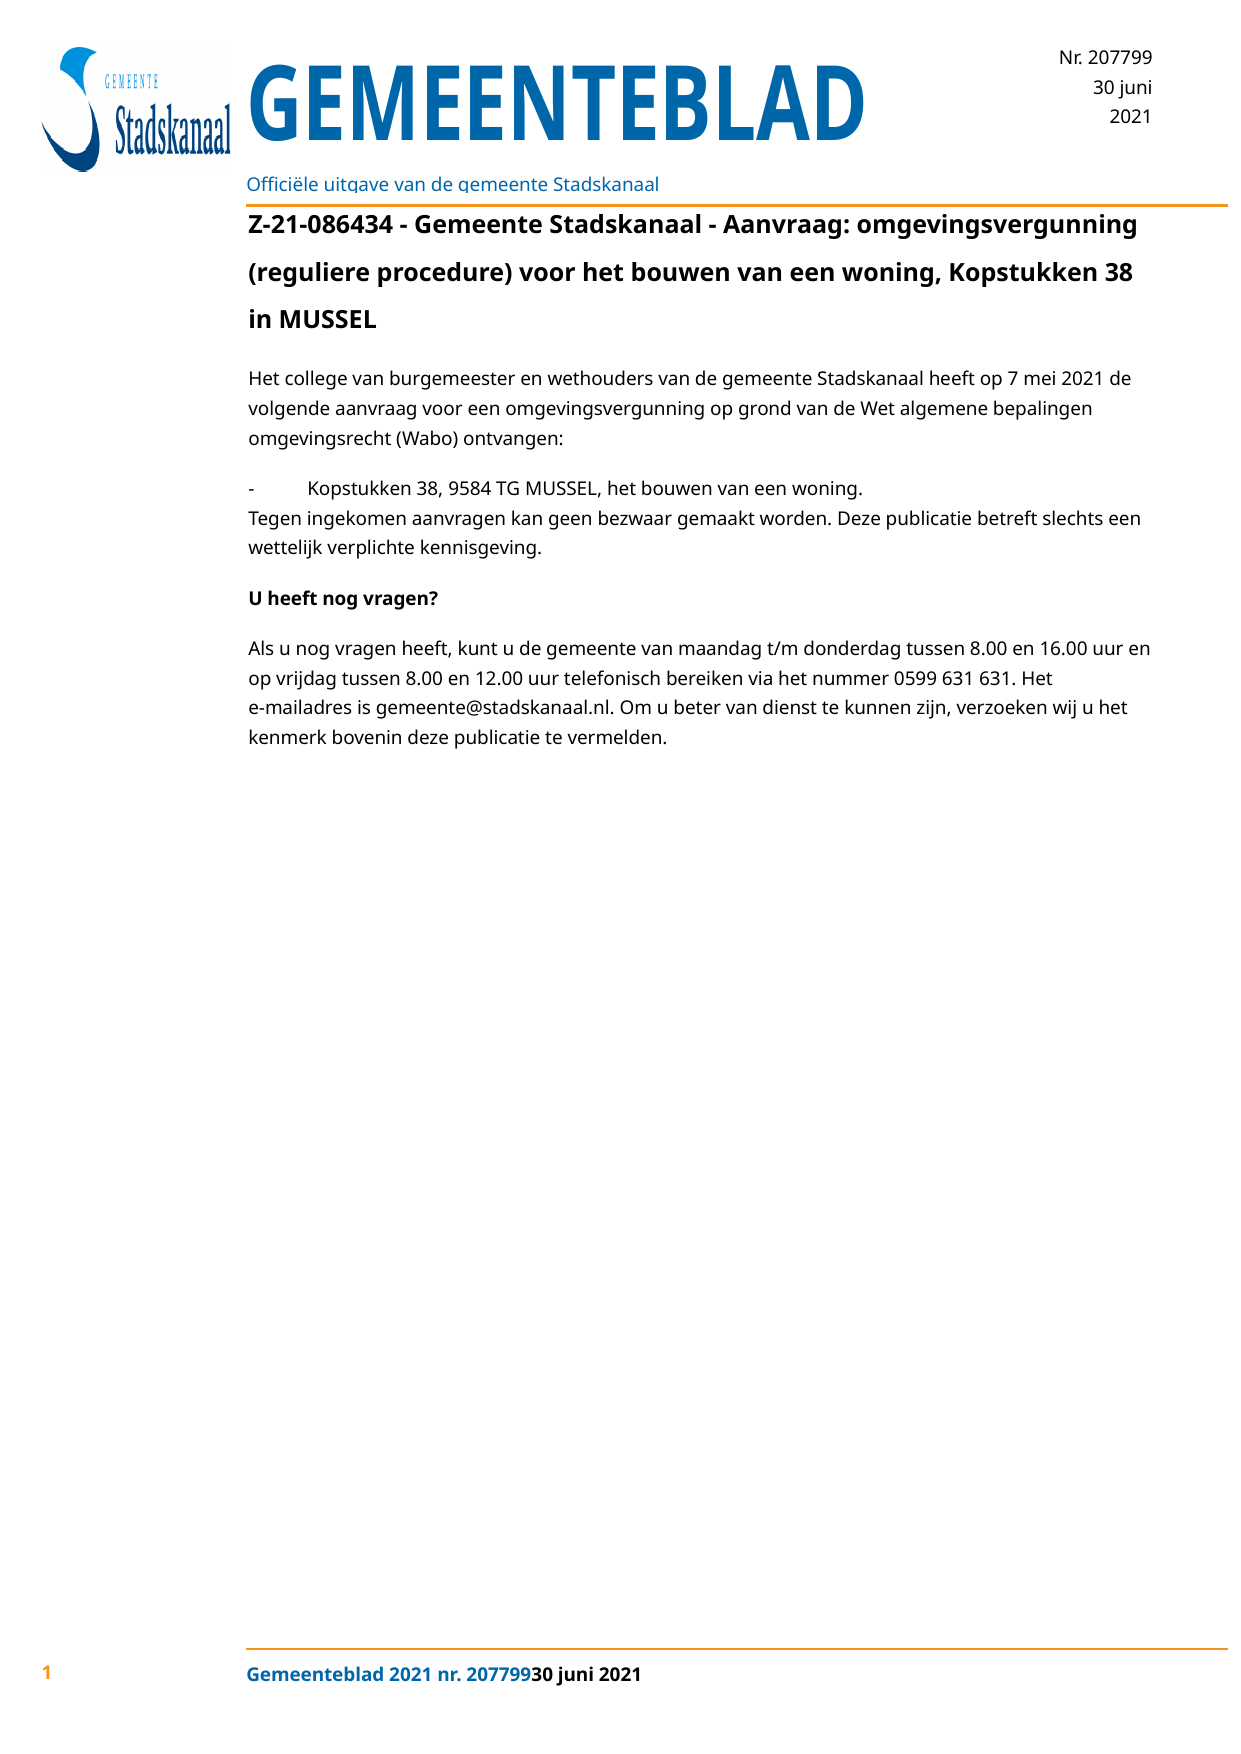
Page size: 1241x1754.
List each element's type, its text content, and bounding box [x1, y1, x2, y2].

picture [41, 47, 231, 172]
list Kopstukken 38, 9584 TG MUSSEL, het bouwen van een woning. [248, 475, 1152, 501]
text Het college van burgemeester en wethouders van de gemeente Stadskanaal heeft op 7 mei 2021 de volgende aanvraag voor een omgevingsvergunning op grond van de Wet algemene bepalingen omgevingsrecht (Wabo) ontvangen: [248, 366, 1152, 450]
text Tegen ingekomen aanvragen kan geen bezwaar gemaakt worden. Deze publicatie betreft slechts een wettelijk verplichte kennisgeving. [248, 505, 1152, 560]
text Als u nog vragen heeft, kunt u de gemeente van maandag t/m donderdag tussen 8.00 en 16.00 uur en op vrijdag tussen 8.00 en 12.00 uur telefonisch bereiken via het nummer 0599 631 631. Het e‑mailadres is gemeente@stadskanaal.nl. Om u beter van dienst te kunnen zijn, verzoeken wij u het kenmerk bovenin deze publicatie te vermelden. [248, 635, 1152, 749]
text U heeft nog vragen? [248, 585, 1152, 610]
text Z-21-086434 - Gemeente Stadskanaal - Aanvraag: omgevingsvergunning (reguliere procedure) voor het bouwen van een woning, Kopstukken 38 in MUSSEL [248, 207, 1152, 336]
